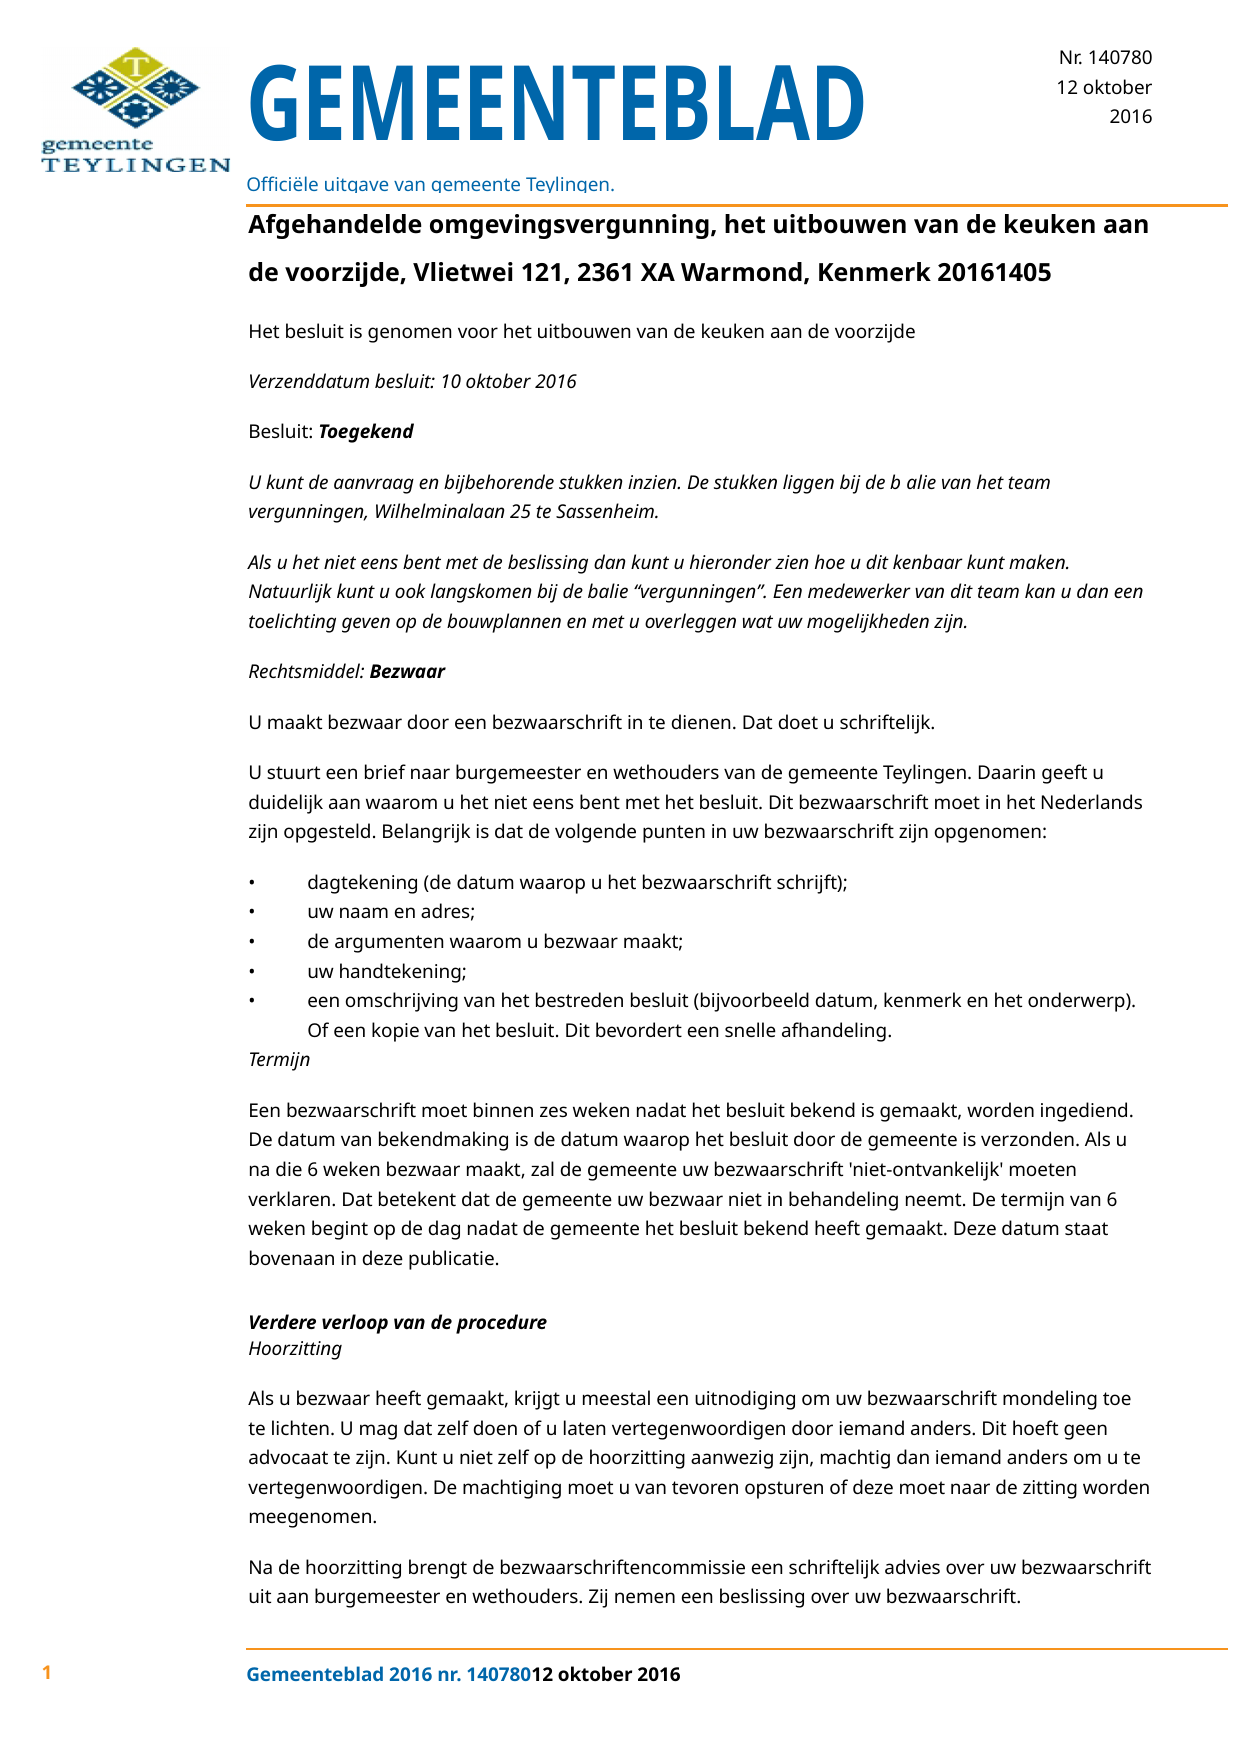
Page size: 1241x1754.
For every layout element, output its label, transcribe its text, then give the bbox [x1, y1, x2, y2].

list de argumenten waarom u bezwaar maakt; [248, 928, 1152, 954]
text U kunt de aanvraag en bijbehorende stukken inzien. De stukken liggen bij de b alie van het team vergunningen, Wilhelminalaan 25 te Sassenheim. [248, 469, 1152, 524]
text Verzenddatum besluit: 10 oktober 2016 [248, 368, 1152, 394]
text Hoorzitting [248, 1335, 1152, 1360]
text U maakt bezwaar door een bezwaarschrift in te dienen. Dat doet u schriftelijk. [248, 709, 1152, 735]
list een omschrijving van het bestreden besluit (bijvoorbeeld datum, kenmerk en het onderwerp). Of een kopie van het besluit. Dit bevordert een snelle afhandeling. [248, 987, 1152, 1043]
text U stuurt een brief naar burgemeester en wethouders van de gemeente Teylingen. Daarin geeft u duidelijk aan waarom u het niet eens bent met het besluit. Dit bezwaarschrift moet in het Nederlands zijn opgesteld. Belangrijk is dat de volgende punten in uw bezwaarschrift zijn opgenomen: [248, 759, 1152, 844]
text Als u bezwaar heeft gemaakt, krijgt u meestal een uitnodiging om uw bezwaarschrift mondeling toe te lichten. U mag dat zelf doen of u laten vertegenwoordigen door iemand anders. Dit hoeft geen advocaat te zijn. Kunt u niet zelf op de hoorzitting aanwezig zijn, machtig dan iemand anders om u te vertegenwoordigen. De machtiging moet u van tevoren opsturen of deze moet naar de zitting worden meegenomen. [248, 1385, 1152, 1529]
text Het besluit is genomen voor het uitbouwen van de keuken aan de voorzijde [248, 318, 1152, 344]
text Afgehandelde omgevingsvergunning, het uitbouwen van de keuken aan de voorzijde, Vlietwei 121, 2361 XA Warmond, Kenmerk 20161405 [248, 207, 1152, 288]
text Besluit: Toegekend [248, 419, 1152, 444]
list dagtekening (de datum waarop u het bezwaarschrift schrijft); [248, 869, 1152, 895]
text Rechtsmiddel: Bezwaar [248, 659, 1152, 684]
text Als u het niet eens bent met de beslissing dan kunt u hieronder zien hoe u dit kenbaar kunt maken. Natuurlijk kunt u ook langskomen bij de balie “vergunningen”. Een medewerker van dit team kan u dan een toelichting geven op de bouwplannen en met u overleggen wat uw mogelijkheden zijn. [248, 549, 1152, 634]
text Termijn [248, 1047, 1152, 1072]
picture [41, 47, 231, 172]
text Na de hoorzitting brengt de bezwaarschriftencommissie een schriftelijk advies over uw bezwaarschrift uit aan burgemeester en wethouders. Zij nemen een beslissing over uw bezwaarschrift. [248, 1554, 1152, 1609]
list uw handtekening; [248, 958, 1152, 984]
text Een bezwaarschrift moet binnen zes weken nadat het besluit bekend is gemaakt, worden ingediend. De datum van bekendmaking is de datum waarop het besluit door de gemeente is verzonden. Als u na die 6 weken bezwaar maakt, zal de gemeente uw bezwaarschrift 'niet-ontvankelijk' moeten verklaren. Dat betekent dat de gemeente uw bezwaar niet in behandeling neemt. De termijn van 6 weken begint op de dag nadat de gemeente het besluit bekend heeft gemaakt. Deze datum staat bovenaan in deze publicatie. [248, 1097, 1152, 1271]
list uw naam en adres; [248, 899, 1152, 924]
text Verdere verloop van de procedure [248, 1309, 1152, 1335]
